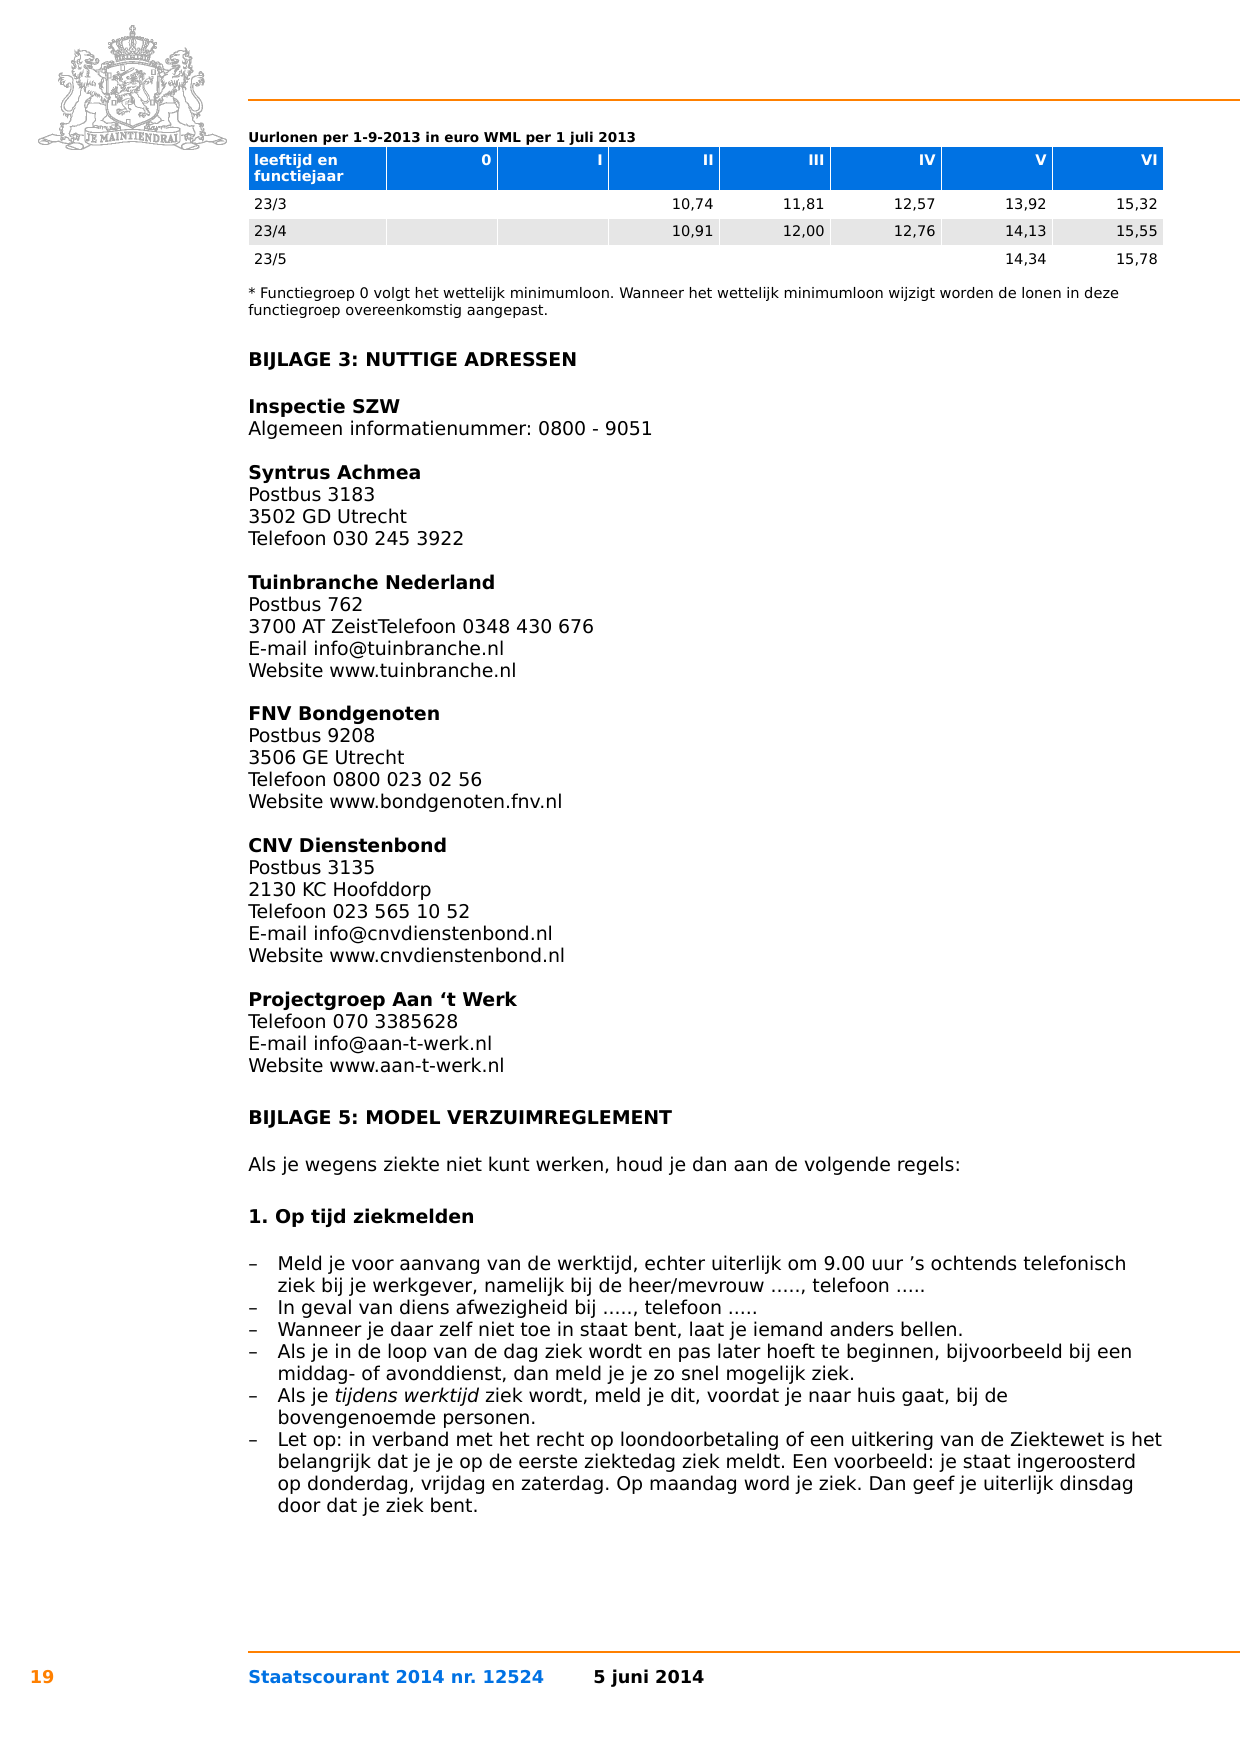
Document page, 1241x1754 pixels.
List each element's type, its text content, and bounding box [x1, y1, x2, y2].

table_cell I [498, 147, 608, 190]
table_cell 14,13 [942, 219, 1052, 245]
text Tuinbranche Nederland [248, 572, 1163, 593]
table_cell 11,81 [720, 191, 830, 217]
subtitle BIJLAGE 3: NUTTIGE ADRESSEN [248, 349, 1163, 371]
text Algemeen informatienummer: 0800 - 9051 [248, 418, 1163, 440]
table_cell IV [831, 147, 941, 190]
text – Als je tijdens werktijd ziek wordt, meld je dit, voordat je naar huis gaat, bij de bovengenoemde personen. [248, 1384, 1163, 1428]
table_header Uurlonen per 1-9-2013 in euro WML per 1 juli 2013 [248, 130, 1163, 146]
table_cell 10,74 [609, 191, 719, 217]
text Syntrus Achmea [248, 462, 1163, 484]
table_cell 15,78 [1053, 246, 1163, 272]
text 3506 GE Utrecht [248, 747, 1163, 769]
text Website www.tuinbranche.nl [248, 659, 1163, 681]
table_cell 0 [387, 147, 497, 190]
table_cell [387, 219, 497, 245]
table_cell leeftijd en functiejaar [249, 147, 386, 190]
table_cell II [609, 147, 719, 190]
table_cell [498, 246, 608, 272]
text Postbus 3135 [248, 857, 1163, 879]
text Inspectie SZW [248, 396, 1163, 418]
table_cell 23/5 [249, 246, 386, 272]
table_cell VI [1053, 147, 1163, 190]
text E-mail info@tuinbranche.nl [248, 637, 1163, 659]
table_cell III [720, 147, 830, 190]
table_cell 23/3 [249, 191, 386, 217]
table_cell 15,32 [1053, 191, 1163, 217]
table_cell V [942, 147, 1052, 190]
text Postbus 762 [248, 593, 1163, 616]
table_cell 12,76 [831, 219, 941, 245]
table_cell 10,91 [609, 219, 719, 245]
text Projectgroep Aan ‘t Werk [248, 989, 1163, 1011]
table_cell [831, 246, 941, 272]
table_cell 12,00 [720, 219, 830, 245]
table_cell 13,92 [942, 191, 1052, 217]
text – Wanneer je daar zelf niet toe in staat bent, laat je iemand anders bellen. [248, 1319, 1163, 1341]
text Telefoon 070 3385628 [248, 1011, 1163, 1033]
text – Meld je voor aanvang van de werktijd, echter uiterlijk om 9.00 uur ’s ochtends telefonisch ziek bij je werkgever, namelijk bij de heer/mevrouw ....., telefoon ..... [248, 1253, 1163, 1297]
picture [38, 25, 227, 150]
text Telefoon 030 245 3922 [248, 528, 1163, 550]
table_cell 23/4 [249, 219, 386, 245]
text FNV Bondgenoten [248, 703, 1163, 725]
text Postbus 9208 [248, 725, 1163, 747]
text – Als je in de loop van de dag ziek wordt en pas later hoeft te beginnen, bijvoorbeeld bij een middag- of avonddienst, dan meld je je zo snel mogelijk ziek. [248, 1341, 1163, 1384]
table_cell 15,55 [1053, 219, 1163, 245]
table_cell [720, 246, 830, 272]
subtitle BIJLAGE 5: MODEL VERZUIMREGLEMENT [248, 1107, 1163, 1129]
table_cell [387, 191, 497, 217]
table_cell [387, 246, 497, 272]
text CNV Dienstenbond [248, 835, 1163, 857]
table_cell [498, 191, 608, 217]
text Website www.aan-t-werk.nl [248, 1055, 1163, 1077]
text 3700 AT ZeistTelefoon 0348 430 676 [248, 616, 1163, 637]
table_cell 12,57 [831, 191, 941, 217]
text Postbus 3183 [248, 484, 1163, 506]
text Website www.bondgenoten.fnv.nl [248, 791, 1163, 813]
text Telefoon 023 565 10 52 [248, 901, 1163, 923]
text Website www.cnvdienstenbond.nl [248, 945, 1163, 967]
text E-mail info@aan-t-werk.nl [248, 1033, 1163, 1055]
text Als je wegens ziekte niet kunt werken, houd je dan aan de volgende regels: [248, 1154, 1163, 1176]
table_cell [498, 219, 608, 245]
table_cell [609, 246, 719, 272]
table_cell 14,34 [942, 246, 1052, 272]
text 3502 GD Utrecht [248, 506, 1163, 528]
text Telefoon 0800 023 02 56 [248, 769, 1163, 791]
text – In geval van diens afwezigheid bij ....., telefoon ..... [248, 1297, 1163, 1319]
text 2130 KC Hoofddorp [248, 879, 1163, 901]
text – Let op: in verband met het recht op loondoorbetaling of een uitkering van de Ziektewet is het belangrijk dat je je op de eerste ziektedag ziek meldt. Een voorbeeld: je staat ingeroosterd op donderdag, vrijdag en zaterdag. Op maandag word je ziek. Dan geef je uiterlijk dinsdag door dat je ziek bent. [248, 1428, 1163, 1516]
table_cell * Functiegroep 0 volgt het wettelijk minimumloon. Wanneer het wettelijk minimumloon wijzigt worden de lonen in deze functiegroep overeenkomstig aangepast. [248, 273, 1163, 319]
subtitle 1. Op tijd ziekmelden [248, 1206, 1163, 1228]
text E-mail info@cnvdienstenbond.nl [248, 923, 1163, 945]
